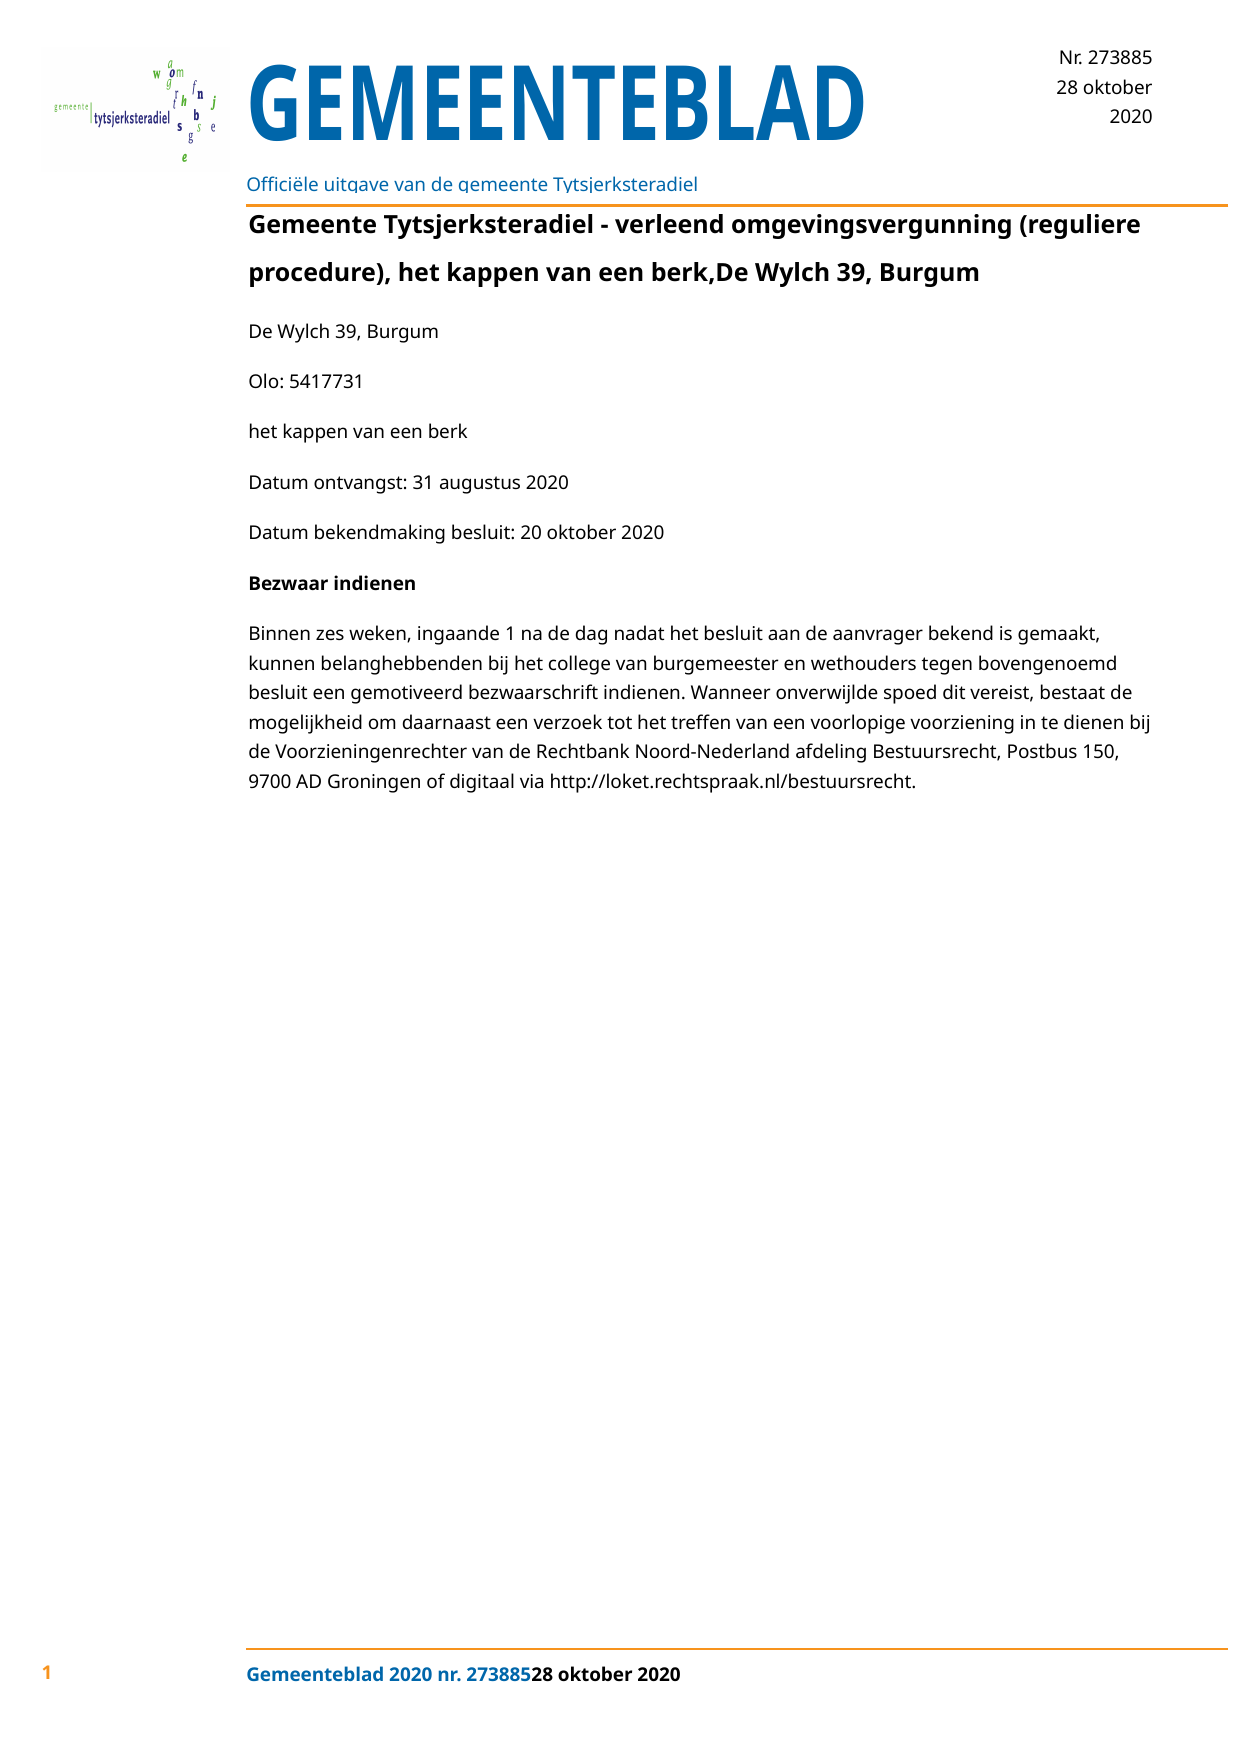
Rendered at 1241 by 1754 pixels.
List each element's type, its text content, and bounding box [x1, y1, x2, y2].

text Datum bekendmaking besluit: 20 oktober 2020 [248, 519, 1152, 545]
text Datum ontvangst: 31 augustus 2020 [248, 469, 1152, 495]
text Binnen zes weken, ingaande 1 na de dag nadat het besluit aan de aanvrager bekend is gemaakt, kunnen belanghebbenden bij het college van burgemeester en wethouders tegen bovengenoemd besluit een gemotiveerd bezwaarschrift indienen. Wanneer onverwijlde spoed dit vereist, bestaat de mogelijkheid om daarnaast een verzoek tot het treffen van een voorlopige voorziening in te dienen bij de Voorzieningenrechter van de Rechtbank Noord-Nederland afdeling Bestuursrecht, Postbus 150, 9700 AD Groningen of digitaal via http://loket.rechtspraak.nl/bestuursrecht. [248, 620, 1152, 794]
text het kappen van een berk [248, 419, 1152, 444]
text Gemeente Tytsjerksteradiel - verleend omgevingsvergunning (reguliere procedure), het kappen van een berk,De Wylch 39, Burgum [248, 207, 1152, 288]
text Olo: 5417731 [248, 368, 1152, 394]
picture [41, 47, 231, 172]
text Bezwaar indienen [248, 570, 1152, 596]
text De Wylch 39, Burgum [248, 318, 1152, 344]
